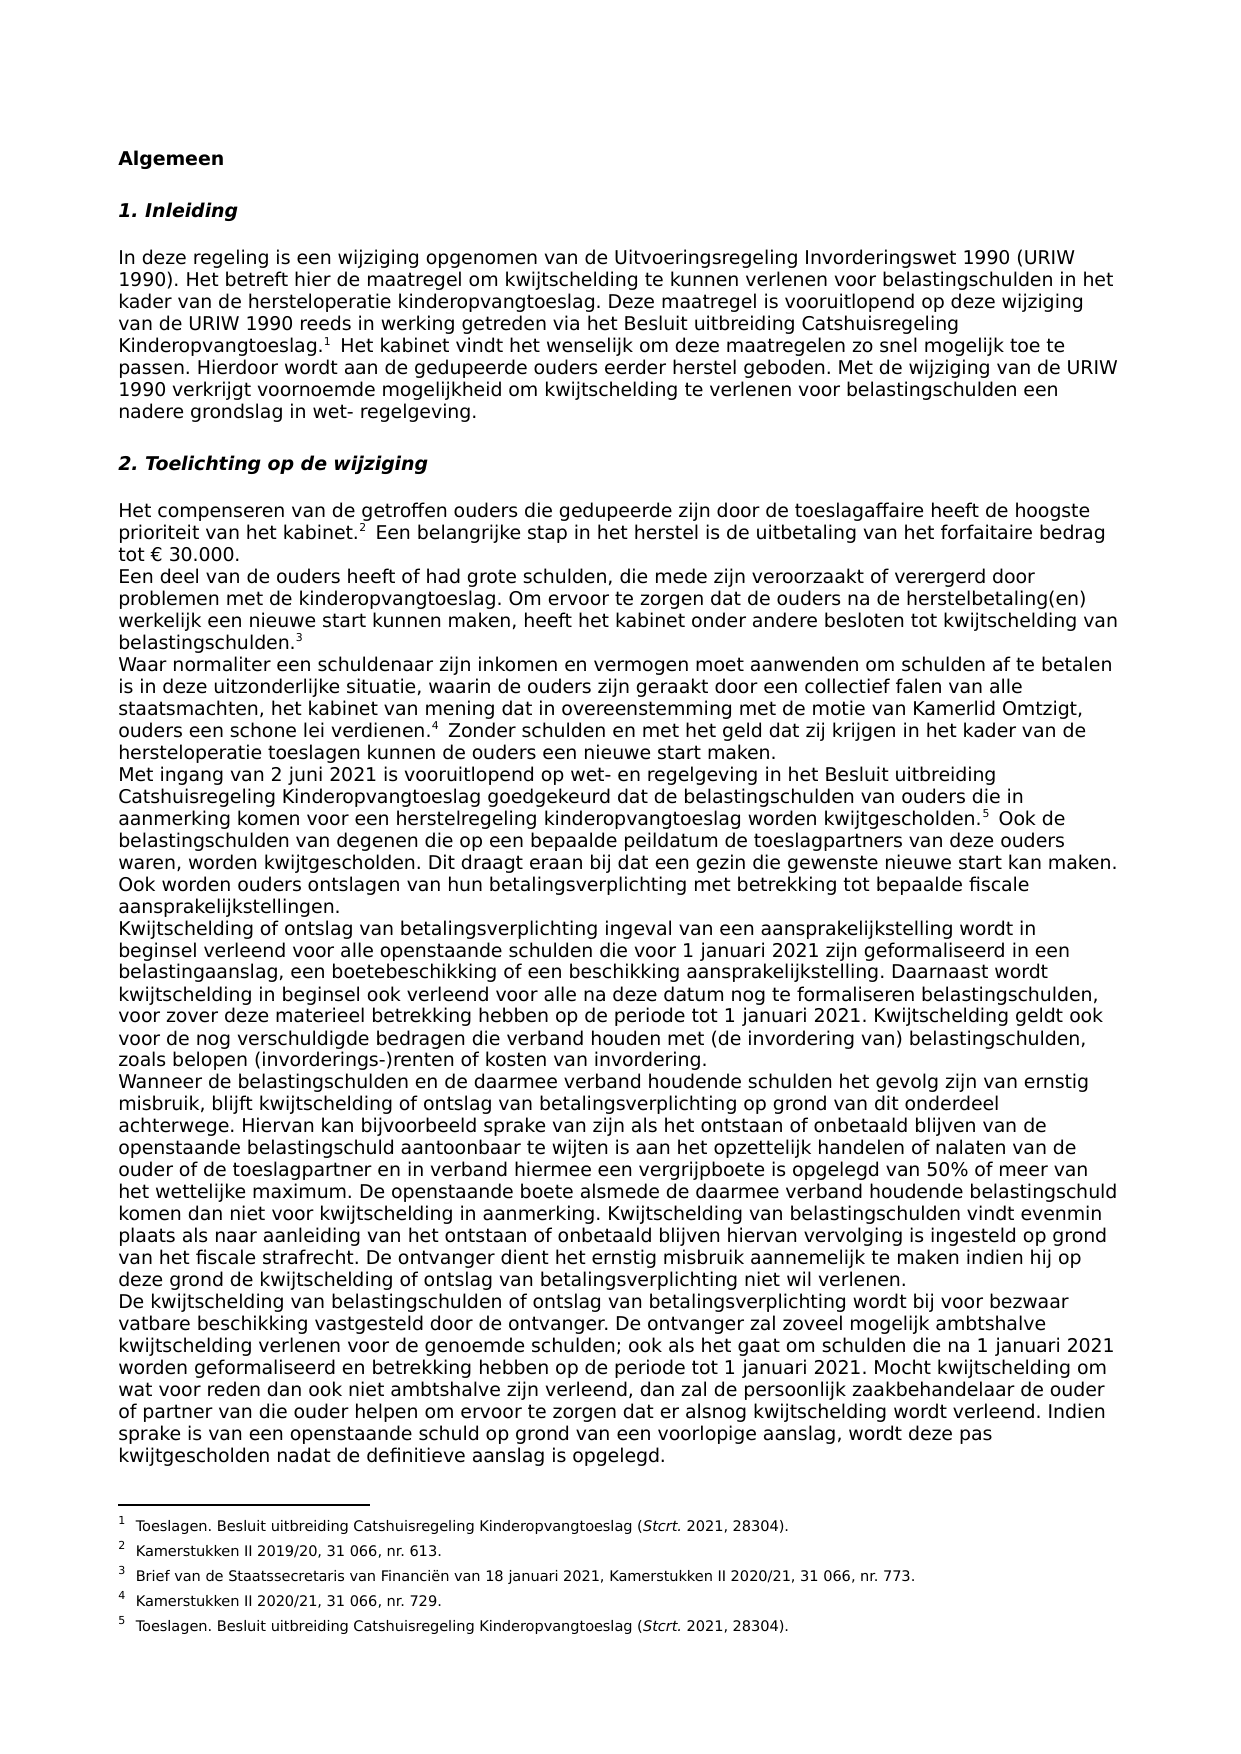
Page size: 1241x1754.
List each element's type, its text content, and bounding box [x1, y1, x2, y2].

text Toeslagen. Besluit uitbreiding Catshuisregeling Kinderopvangtoeslag (Stcrt. 2021, 28304). [118, 1614, 1122, 1636]
text Het compenseren van de getroffen ouders die gedupeerde zijn door de toeslagaffaire heeft de hoogste prioriteit van het kabinet. Een belangrijke stap in het herstel is de uitbetaling van het forfaitaire bedrag tot € 30.000. [118, 500, 1122, 566]
text Toeslagen. Besluit uitbreiding Catshuisregeling Kinderopvangtoeslag (Stcrt. 2021, 28304). [118, 1514, 1122, 1536]
text Kwijtschelding of ontslag van betalingsverplichting ingeval van een aansprakelijkstelling wordt in beginsel verleend voor alle openstaande schulden die voor 1 januari 2021 zijn geformaliseerd in een belastingaanslag, een boetebeschikking of een beschikking aansprakelijkstelling. Daarnaast wordt kwijtschelding in beginsel ook verleend voor alle na deze datum nog te formaliseren belastingschulden, voor zover deze materieel betrekking hebben op de periode tot 1 januari 2021. Kwijtschelding geldt ook voor de nog verschuldigde bedragen die verband houden met (de invordering van) belastingschulden, zoals belopen (invorderings-)renten of kosten van invordering. [118, 917, 1122, 1071]
subtitle 1. Inleiding [118, 200, 1122, 222]
text In deze regeling is een wijziging opgenomen van de Uitvoeringsregeling Invorderingswet 1990 (URIW 1990). Het betreft hier de maatregel om kwijtschelding te kunnen verlenen voor belastingschulden in het kader van de hersteloperatie kinderopvangtoeslag. Deze maatregel is vooruitlopend op deze wijziging van de URIW 1990 reeds in werking getreden via het Besluit uitbreiding Catshuisregeling Kinderopvangtoeslag. Het kabinet vindt het wenselijk om deze maatregelen zo snel mogelijk toe te passen. Hierdoor wordt aan de gedupeerde ouders eerder herstel geboden. Met de wijziging van de URIW 1990 verkrijgt voornoemde mogelijkheid om kwijtschelding te verlenen voor belastingschulden een nadere grondslag in wet- regelgeving. [118, 247, 1122, 423]
text Wanneer de belastingschulden en de daarmee verband houdende schulden het gevolg zijn van ernstig misbruik, blijft kwijtschelding of ontslag van betalingsverplichting op grond van dit onderdeel achterwege. Hiervan kan bijvoorbeeld sprake van zijn als het ontstaan of onbetaald blijven van de openstaande belastingschuld aantoonbaar te wijten is aan het opzettelijk handelen of nalaten van de ouder of de toeslagpartner en in verband hiermee een vergrijpboete is opgelegd van 50% of meer van het wettelijke maximum. De openstaande boete alsmede de daarmee verband houdende belastingschuld komen dan niet voor kwijtschelding in aanmerking. Kwijtschelding van belastingschulden vindt evenmin plaats als naar aanleiding van het ontstaan of onbetaald blijven hiervan vervolging is ingesteld op grond van het fiscale strafrecht. De ontvanger dient het ernstig misbruik aannemelijk te maken indien hij op deze grond de kwijtschelding of ontslag van betalingsverplichting niet wil verlenen. [118, 1071, 1122, 1291]
text De kwijtschelding van belastingschulden of ontslag van betalingsverplichting wordt bij voor bezwaar vatbare beschikking vastgesteld door de ontvanger. De ontvanger zal zoveel mogelijk ambtshalve kwijtschelding verlenen voor de genoemde schulden; ook als het gaat om schulden die na 1 januari 2021 worden geformaliseerd en betrekking hebben op de periode tot 1 januari 2021. Mocht kwijtschelding om wat voor reden dan ook niet ambtshalve zijn verleend, dan zal de persoonlijk zaakbehandelaar de ouder of partner van die ouder helpen om ervoor te zorgen dat er alsnog kwijtschelding wordt verleend. Indien sprake is van een openstaande schuld op grond van een voorlopige aanslag, wordt deze pas kwijtgescholden nadat de definitieve aanslag is opgelegd. [118, 1291, 1122, 1467]
subtitle 2. Toelichting op de wijziging [118, 453, 1122, 475]
text Met ingang van 2 juni 2021 is vooruitlopend op wet- en regelgeving in het Besluit uitbreiding Catshuisregeling Kinderopvangtoeslag goedgekeurd dat de belastingschulden van ouders die in aanmerking komen voor een herstelregeling kinderopvangtoeslag worden kwijtgescholden. Ook de belastingschulden van degenen die op een bepaalde peildatum de toeslagpartners van deze ouders waren, worden kwijtgescholden. Dit draagt eraan bij dat een gezin die gewenste nieuwe start kan maken. Ook worden ouders ontslagen van hun betalingsverplichting met betrekking tot bepaalde fiscale aansprakelijkstellingen. [118, 764, 1122, 917]
text Brief van de Staatssecretaris van Financiën van 18 januari 2021, Kamerstukken II 2020/21, 31 066, nr. 773. [118, 1564, 1122, 1586]
text Waar normaliter een schuldenaar zijn inkomen en vermogen moet aanwenden om schulden af te betalen is in deze uitzonderlijke situatie, waarin de ouders zijn geraakt door een collectief falen van alle staatsmachten, het kabinet van mening dat in overeenstemming met de motie van Kamerlid Omtzigt, ouders een schone lei verdienen. Zonder schulden en met het geld dat zij krijgen in het kader van de hersteloperatie toeslagen kunnen de ouders een nieuwe start maken. [118, 654, 1122, 764]
text Een deel van de ouders heeft of had grote schulden, die mede zijn veroorzaakt of verergerd door problemen met de kinderopvangtoeslag. Om ervoor te zorgen dat de ouders na de herstelbetaling(en) werkelijk een nieuwe start kunnen maken, heeft het kabinet onder andere besloten tot kwijtschelding van belastingschulden. [118, 566, 1122, 654]
text Kamerstukken II 2020/21, 31 066, nr. 729. [118, 1589, 1122, 1611]
subtitle Algemeen [118, 148, 1122, 170]
text Kamerstukken II 2019/20, 31 066, nr. 613. [118, 1539, 1122, 1561]
